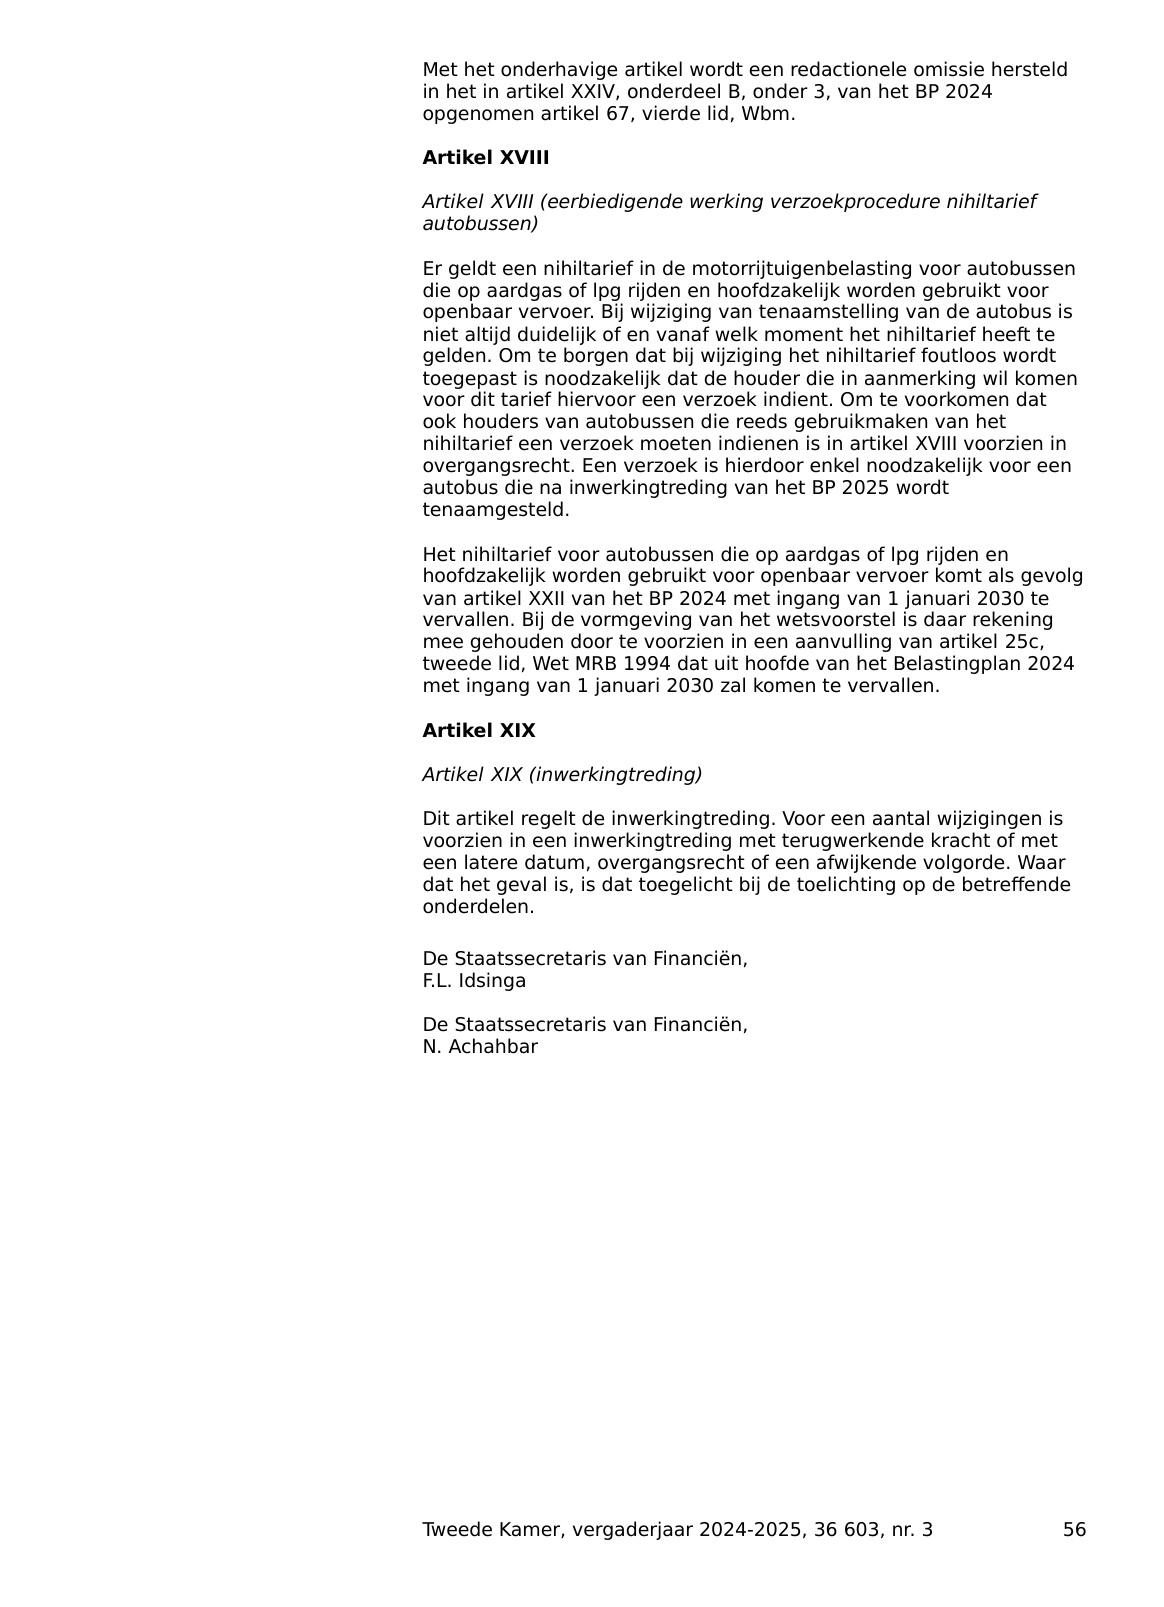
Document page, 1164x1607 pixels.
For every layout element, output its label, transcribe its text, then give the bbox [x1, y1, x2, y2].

subtitle Artikel XIX (inwerkingtreding) [422, 764, 1087, 786]
subtitle Artikel XIX [422, 719, 1087, 741]
text Het nihiltarief voor autobussen die op aardgas of lpg rijden en hoofdzakelijk worden gebruikt voor openbaar vervoer komt als gevolg van artikel XXII van het BP 2024 met ingang van 1 januari 2030 te vervallen. Bij de vormgeving van het wetsvoorstel is daar rekening mee gehouden door te voorzien in een aanvulling van artikel 25c, tweede lid, Wet MRB 1994 dat uit hoofde van het Belastingplan 2024 met ingang van 1 januari 2030 zal komen te vervallen. [422, 543, 1087, 697]
text Er geldt een nihiltarief in de motorrijtuigenbelasting voor autobussen die op aardgas of lpg rijden en hoofdzakelijk worden gebruikt voor openbaar vervoer. Bij wijziging van tenaamstelling van de autobus is niet altijd duidelijk of en vanaf welk moment het nihiltarief heeft te gelden. Om te borgen dat bij wijziging het nihiltarief foutloos wordt toegepast is noodzakelijk dat de houder die in aanmerking wil komen voor dit tarief hiervoor een verzoek indient. Om te voorkomen dat ook houders van autobussen die reeds gebruikmaken van het nihiltarief een verzoek moeten indienen is in artikel XVIII voorzien in overgangsrecht. Een verzoek is hierdoor enkel noodzakelijk voor een autobus die na inwerkingtreding van het BP 2025 wordt tenaamgesteld. [422, 257, 1087, 521]
subtitle Artikel XVIII (eerbiedigende werking verzoekprocedure nihiltarief autobussen) [422, 191, 1087, 235]
text Dit artikel regelt de inwerkingtreding. Voor een aantal wijzigingen is voorzien in een inwerkingtreding met terugwerkende kracht of met een latere datum, overgangsrecht of een afwijkende volgorde. Waar dat het geval is, is dat toegelicht bij de toelichting op de betreffende onderdelen. [422, 808, 1087, 918]
subtitle Artikel XVIII [422, 147, 1087, 169]
text De Staatssecretaris van Financiën, F.L. Idsinga [422, 948, 1087, 992]
text De Staatssecretaris van Financiën, N. Achahbar [422, 1014, 1087, 1058]
text Met het onderhavige artikel wordt een redactionele omissie hersteld in het in artikel XXIV, onderdeel B, onder 3, van het BP 2024 opgenomen artikel 67, vierde lid, Wbm. [422, 59, 1087, 125]
